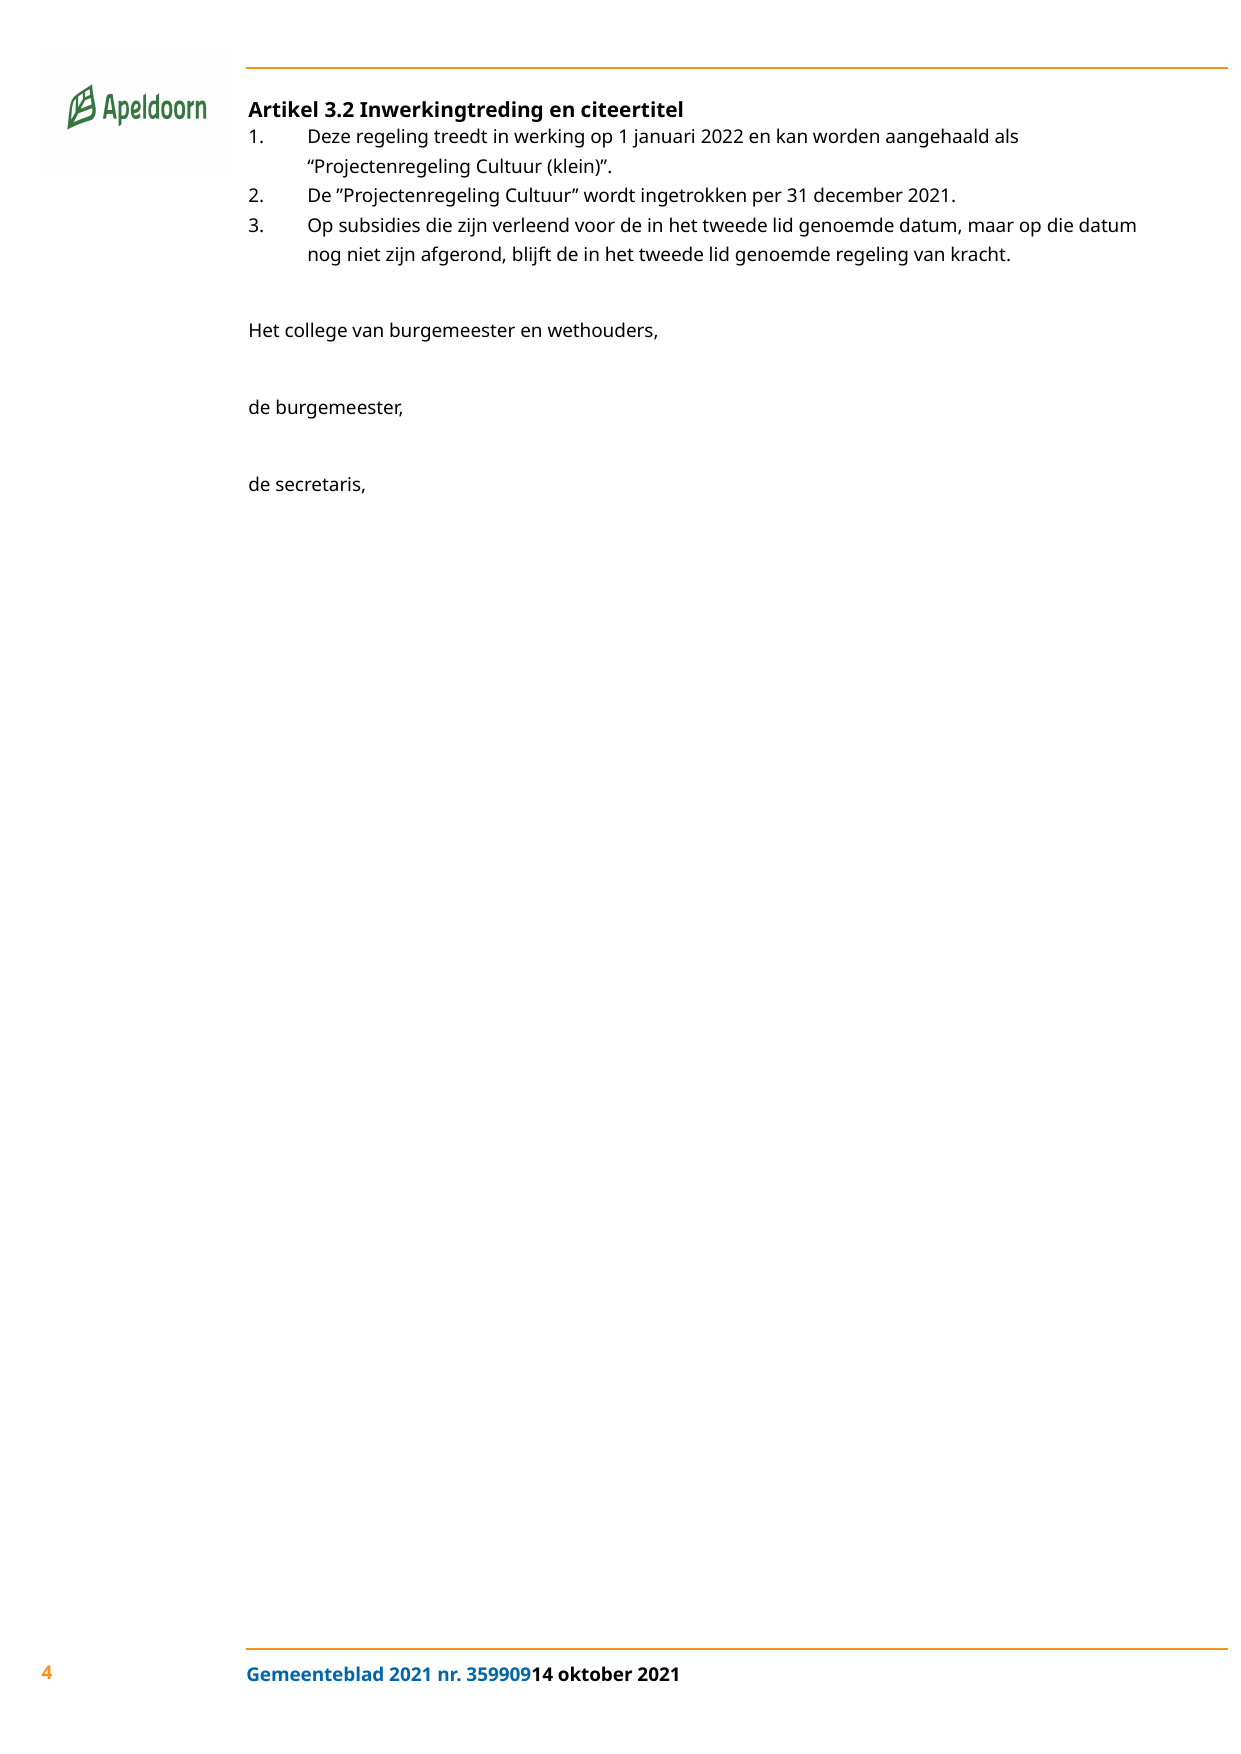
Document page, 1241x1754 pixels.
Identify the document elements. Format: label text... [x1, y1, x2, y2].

text Artikel 3.2 Inwerkingtreding en citeertitel [248, 95, 1152, 123]
list Op subsidies die zijn verleend voor de in het tweede lid genoemde datum, maar op die datum nog niet zijn afgerond, blijft de in het tweede lid genoemde regeling van kracht. [248, 212, 1152, 267]
list De ’’Projectenregeling Cultuur’’ wordt ingetrokken per 31 december 2021. [248, 182, 1152, 208]
text de secretaris, [248, 471, 1152, 497]
picture [41, 47, 231, 172]
text de burgemeester, [248, 394, 1152, 420]
list Deze regeling treedt in werking op 1 januari 2022 en kan worden aangehaald als “Projectenregeling Cultuur (klein)”. [248, 123, 1152, 178]
text Het college van burgemeester en wethouders, [248, 317, 1152, 342]
